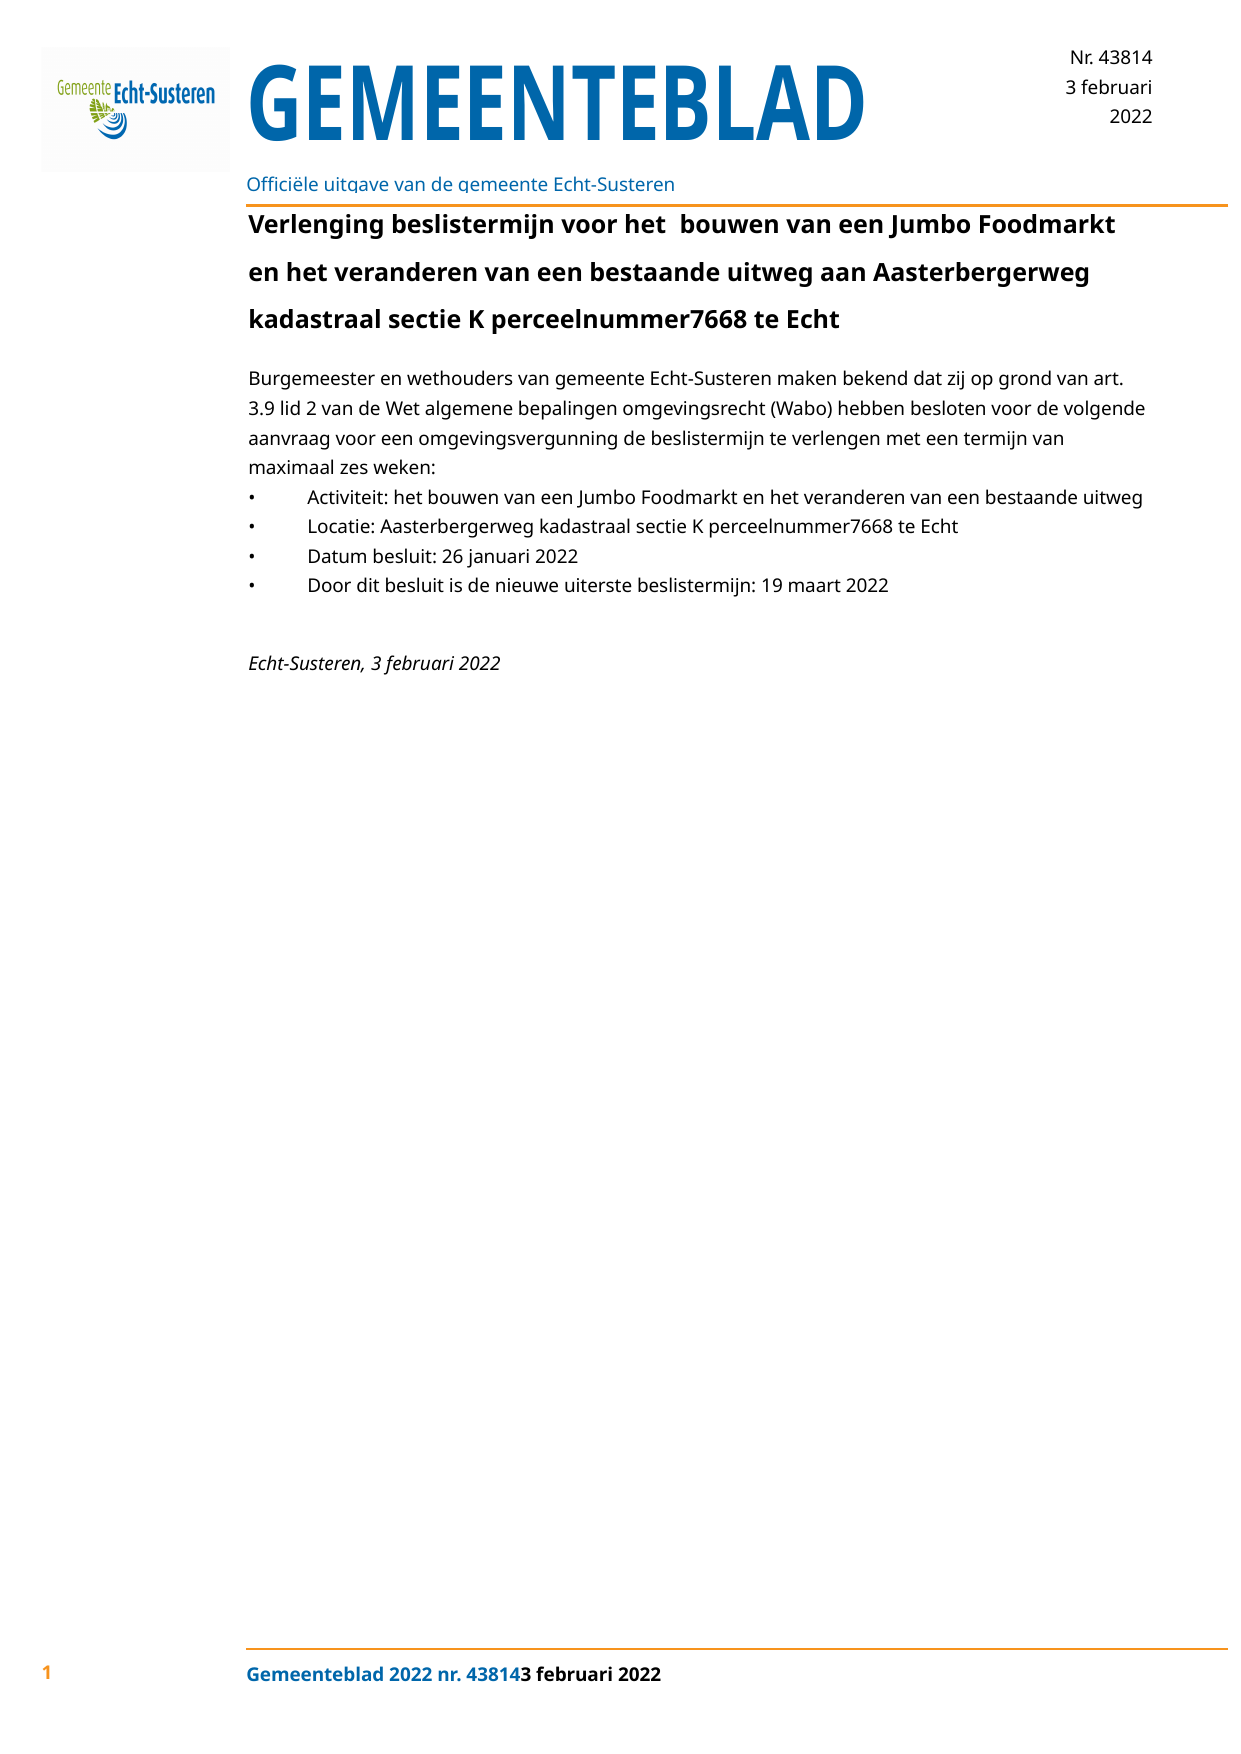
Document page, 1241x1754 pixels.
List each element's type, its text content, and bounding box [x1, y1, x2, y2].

text Verlenging beslistermijn voor het bouwen van een Jumbo Foodmarkt en het veranderen van een bestaande uitweg aan Aasterbergerweg kadastraal sectie K perceelnummer7668 te Echt [248, 207, 1152, 336]
text Burgemeester en wethouders van gemeente Echt-Susteren maken bekend dat zij op grond van art. 3.9 lid 2 van de Wet algemene bepalingen omgevingsrecht (Wabo) hebben besloten voor de volgende aanvraag voor een omgevingsvergunning de beslistermijn te verlengen met een termijn van maximaal zes weken: [248, 366, 1152, 480]
list Datum besluit: 26 januari 2022 [248, 543, 1152, 569]
list Locatie: Aasterbergerweg kadastraal sectie K perceelnummer7668 te Echt [248, 513, 1152, 539]
list Door dit besluit is de nieuwe uiterste beslistermijn: 19 maart 2022 [248, 573, 1152, 598]
list Activiteit: het bouwen van een Jumbo Foodmarkt en het veranderen van een bestaande uitweg [248, 484, 1152, 509]
picture [41, 47, 231, 172]
text Echt-Susteren, 3 februari 2022 [248, 650, 1152, 676]
